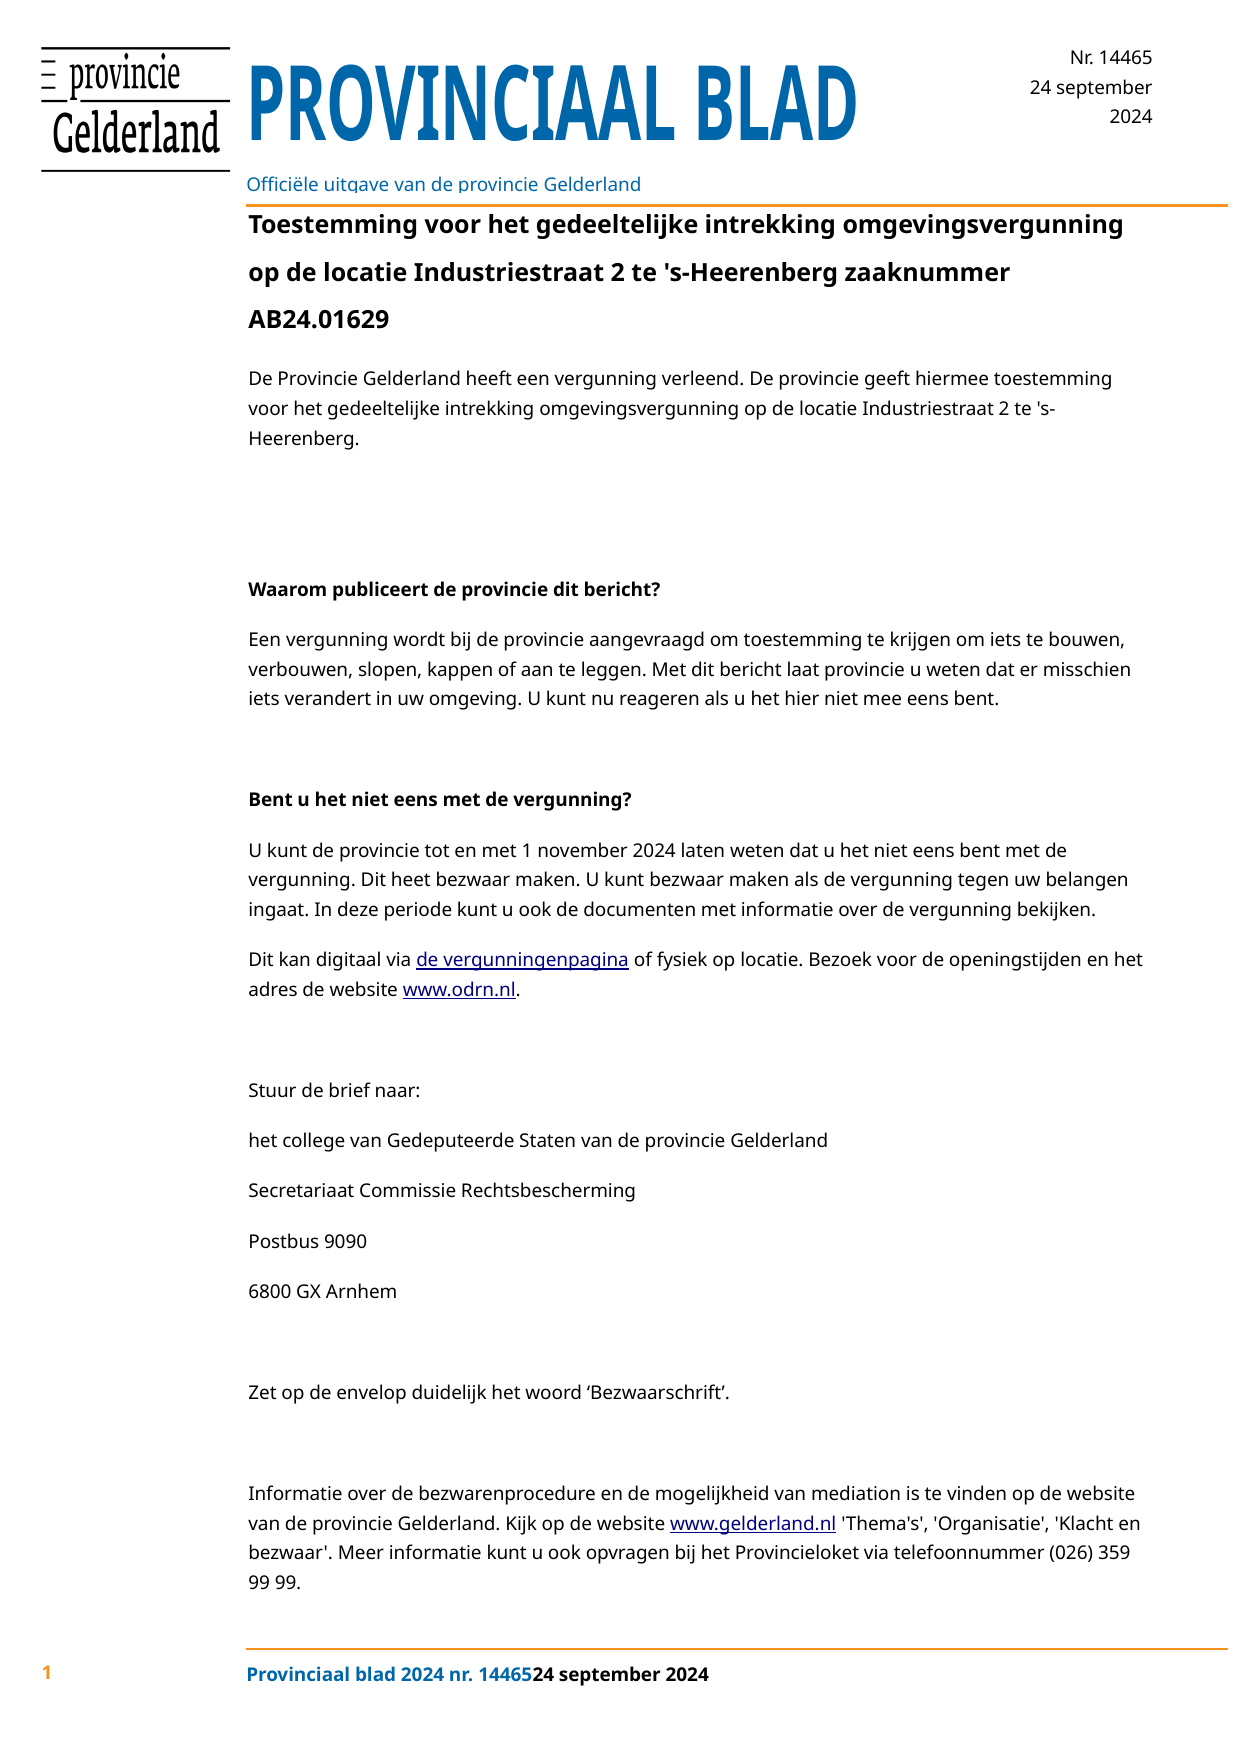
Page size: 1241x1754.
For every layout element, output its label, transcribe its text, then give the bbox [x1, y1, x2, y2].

text Een vergunning wordt bij de provincie aangevraagd om toestemming te krijgen om iets te bouwen, verbouwen, slopen, kappen of aan te leggen. Met dit bericht laat provincie u weten dat er misschien iets verandert in uw omgeving. U kunt nu reageren als u het hier niet mee eens bent. [248, 626, 1152, 711]
text Bent u het niet eens met de vergunning? [248, 786, 1152, 812]
text Stuur de brief naar: [248, 1077, 1152, 1102]
text De Provincie Gelderland heeft een vergunning verleend. De provincie geeft hiermee toestemming voor het gedeeltelijke intrekking omgevingsvergunning op de locatie Industriestraat 2 te 's-Heerenberg. [248, 366, 1152, 450]
text Postbus 9090 [248, 1228, 1152, 1254]
text Informatie over de bezwarenprocedure en de mogelijkheid van mediation is te vinden op de website van de provincie Gelderland. Kijk op de website www.gelderland.nl 'Thema's', 'Organisatie', 'Klacht en bezwaar'. Meer informatie kunt u ook opvragen bij het Provincieloket via telefoonnummer (026) 359 99 99. [248, 1480, 1152, 1594]
text het college van Gedeputeerde Staten van de provincie Gelderland [248, 1127, 1152, 1153]
text Zet op de envelop duidelijk het woord ‘Bezwaarschrift’. [248, 1379, 1152, 1405]
text Toestemming voor het gedeeltelijke intrekking omgevingsvergunning op de locatie Industriestraat 2 te 's-Heerenberg zaaknummer AB24.01629 [248, 207, 1152, 336]
text U kunt de provincie tot en met 1 november 2024 laten weten dat u het niet eens bent met de vergunning. Dit heet bezwaar maken. U kunt bezwaar maken als de vergunning tegen uw belangen ingaat. In deze periode kunt u ook de documenten met informatie over de vergunning bekijken. [248, 837, 1152, 922]
text Waarom publiceert de provincie dit bericht? [248, 576, 1152, 602]
text Secretariaat Commissie Rechtsbescherming [248, 1178, 1152, 1203]
picture [41, 47, 231, 172]
text 6800 GX Arnhem [248, 1278, 1152, 1304]
text Dit kan digitaal via de vergunningenpagina of fysiek op locatie. Bezoek voor de openingstijden en het adres de website www.odrn.nl. [248, 946, 1152, 1002]
